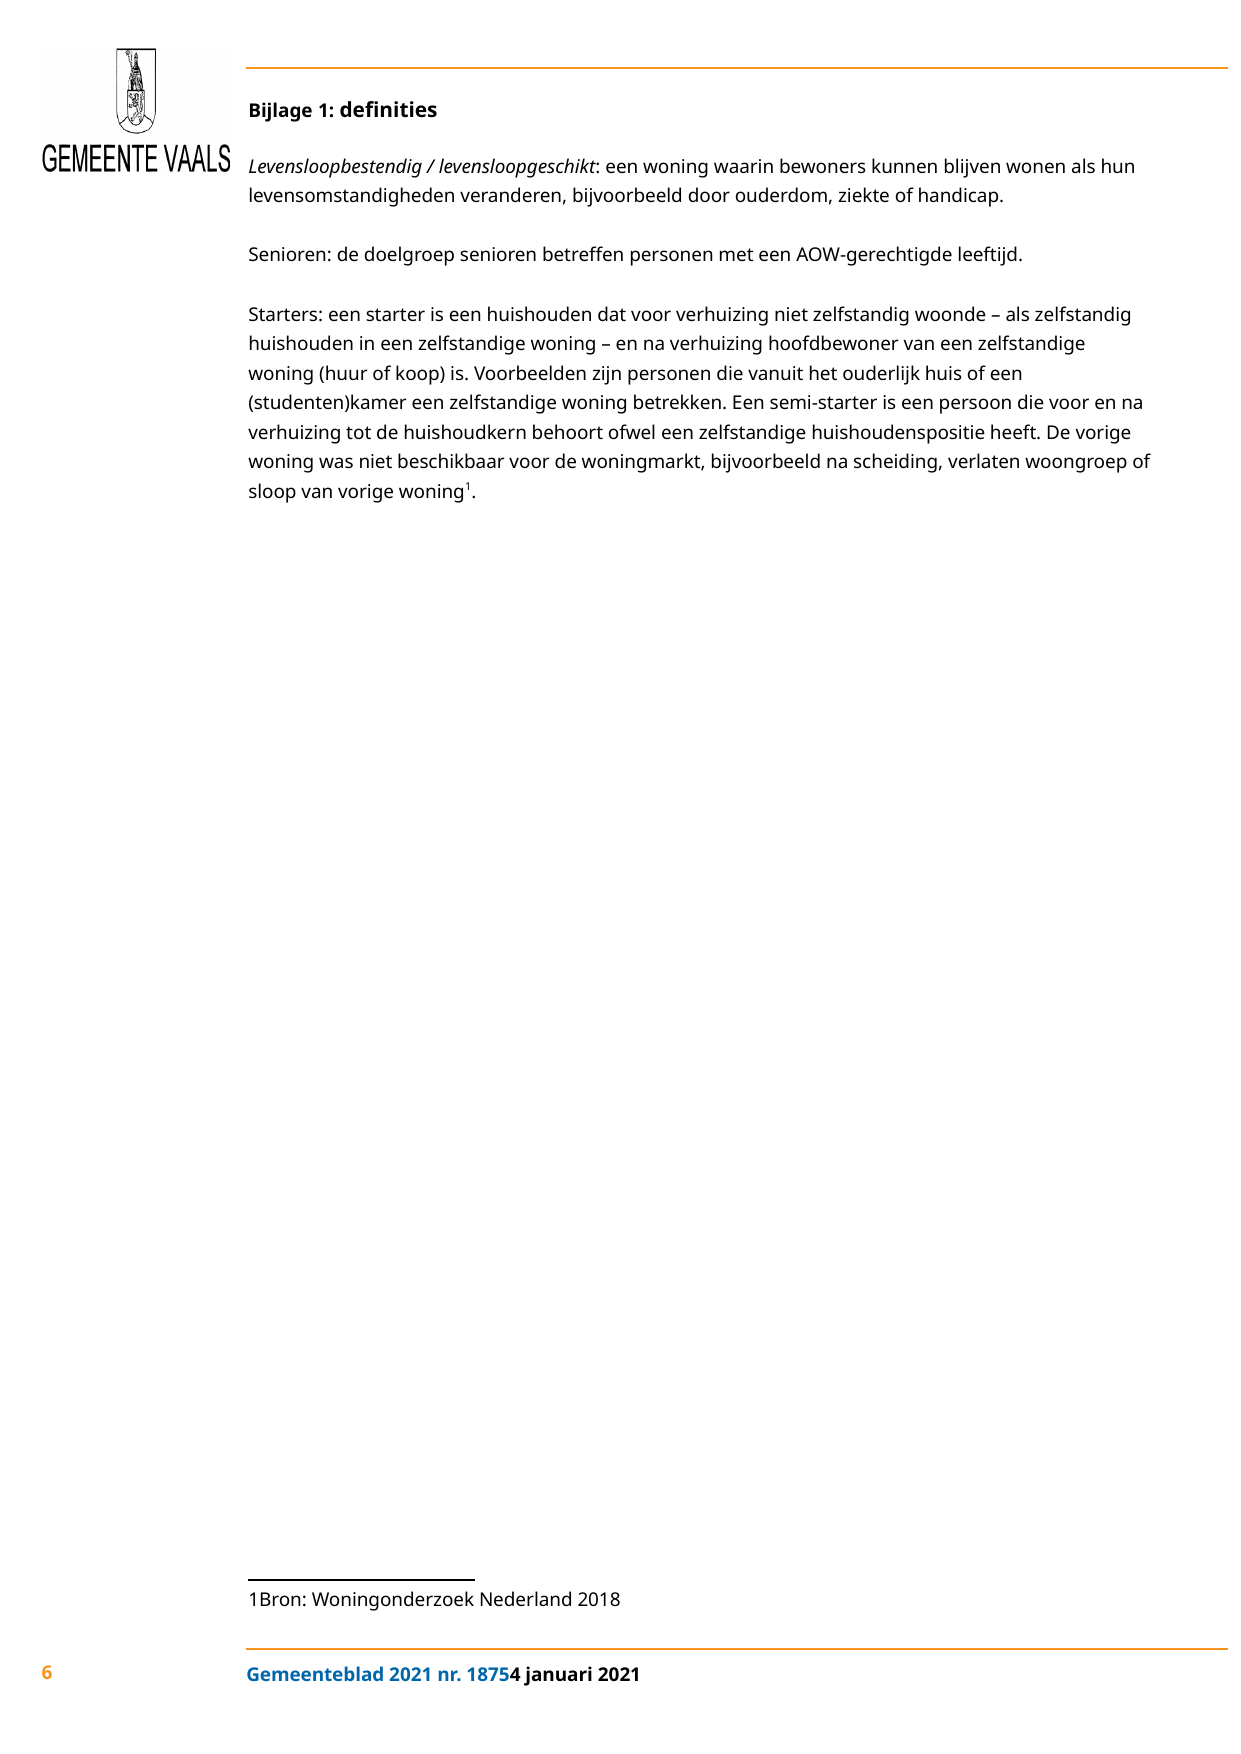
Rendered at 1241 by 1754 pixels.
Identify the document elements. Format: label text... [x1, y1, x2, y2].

text Starters: een starter is een huishouden dat voor verhuizing niet zelfstandig woonde – als zelfstandig huishouden in een zelfstandige woning – en na verhuizing hoofdbewoner van een zelfstandige woning (huur of koop) is. Voorbeelden zijn personen die vanuit het ouderlijk huis of een (studenten)kamer een zelfstandige woning betrekken. Een semi-starter is een persoon die voor en na verhuizing tot de huishoudkern behoort ofwel een zelfstandige huishoudenspositie heeft. De vorige woning was niet beschikbaar voor de woningmarkt, bijvoorbeeld na scheiding, verlaten woongroep of sloop van vorige woning. [248, 301, 1152, 504]
text Bijlage 1: definities [248, 95, 1152, 123]
text Senioren: de doelgroep senioren betreffen personen met een AOW-gerechtigde leeftijd. [248, 242, 1152, 267]
picture [41, 47, 231, 172]
text Levensloopbestendig / levensloopgeschikt: een woning waarin bewoners kunnen blijven wonen als hun levensomstandigheden veranderen, bijvoorbeeld door ouderdom, ziekte of handicap. [248, 153, 1152, 208]
text Bron: Woningonderzoek Nederland 2018 [248, 1586, 1152, 1612]
